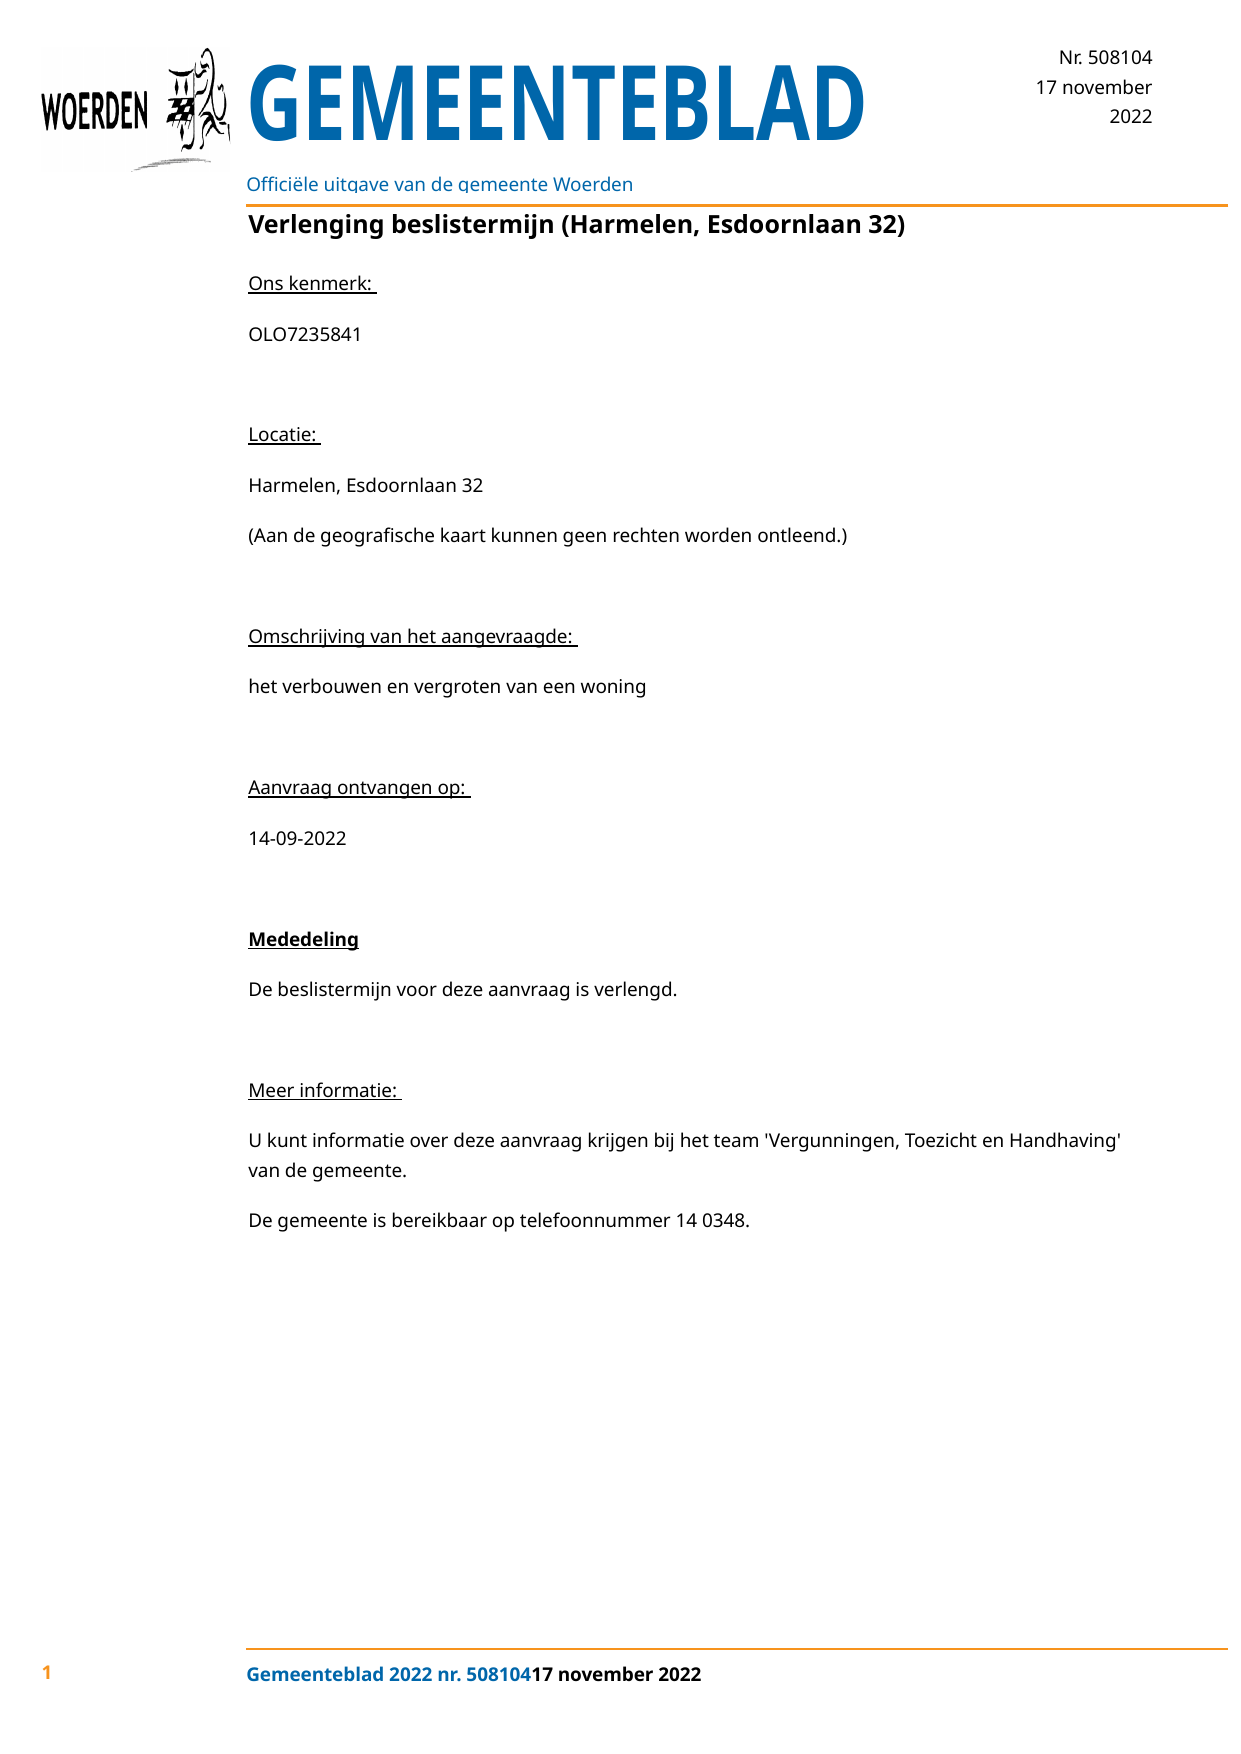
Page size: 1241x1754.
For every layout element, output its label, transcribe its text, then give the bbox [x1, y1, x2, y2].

text Locatie: [248, 422, 1152, 447]
text Omschrijving van het aangevraagde: [248, 623, 1152, 649]
text De beslistermijn voor deze aanvraag is verlengd. [248, 976, 1152, 1002]
text het verbouwen en vergroten van een woning [248, 674, 1152, 699]
text Mededeling [248, 926, 1152, 951]
text De gemeente is bereikbaar op telefoonnummer 14 0348. [248, 1207, 1152, 1233]
picture [41, 47, 231, 172]
text Harmelen, Esdoornlaan 32 [248, 472, 1152, 498]
text Ons kenmerk: [248, 270, 1152, 296]
text 14-09-2022 [248, 825, 1152, 851]
text Verlenging beslistermijn (Harmelen, Esdoornlaan 32) [248, 207, 1152, 241]
text (Aan de geografische kaart kunnen geen rechten worden ontleend.) [248, 522, 1152, 548]
text U kunt informatie over deze aanvraag krijgen bij het team 'Vergunningen, Toezicht en Handhaving' van de gemeente. [248, 1127, 1152, 1183]
text Aanvraag ontvangen op: [248, 774, 1152, 800]
text OLO7235841 [248, 321, 1152, 346]
text Meer informatie: [248, 1077, 1152, 1103]
